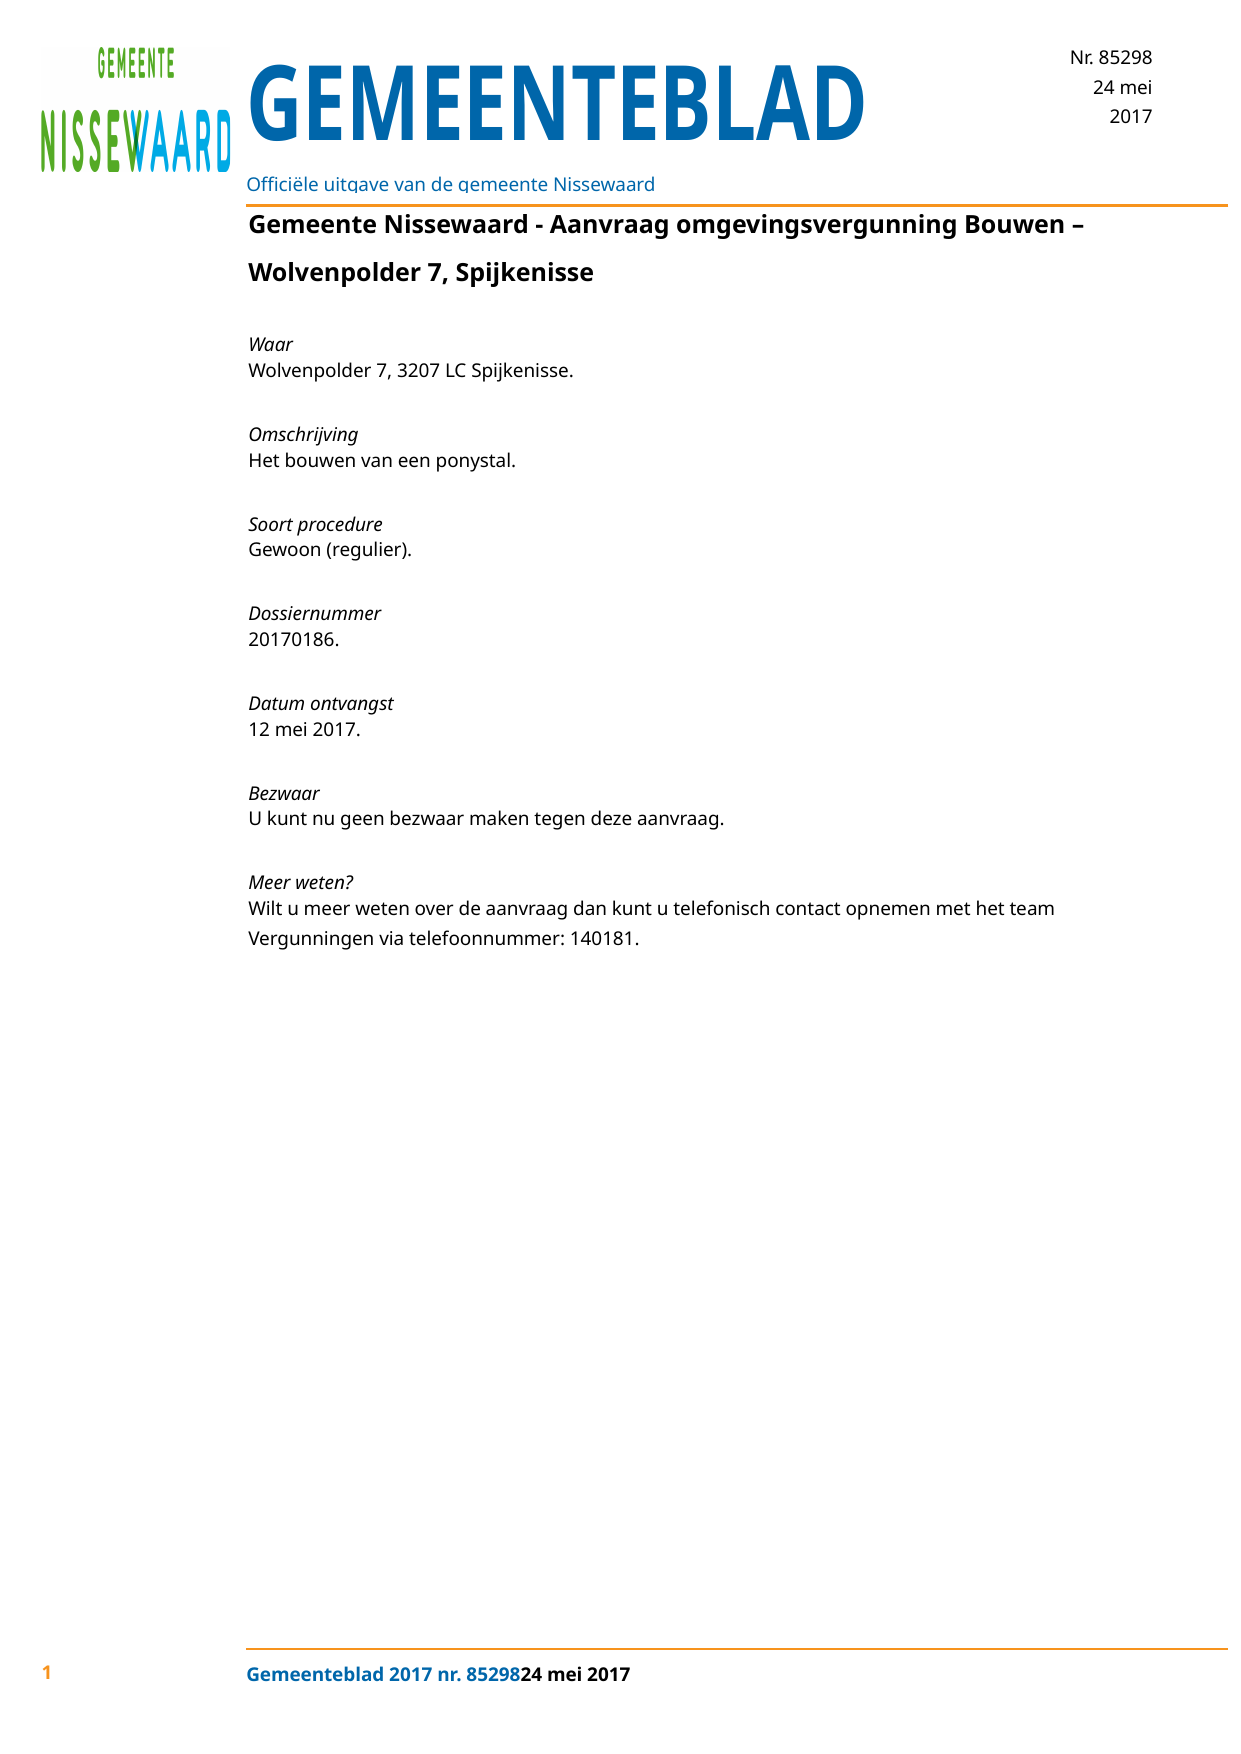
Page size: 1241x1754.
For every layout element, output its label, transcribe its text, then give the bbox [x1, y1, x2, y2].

picture [41, 47, 231, 172]
text U kunt nu geen bezwaar maken tegen deze aanvraag. [248, 806, 1152, 831]
picture [154, 157, 165, 172]
text Bezwaar [248, 780, 1152, 806]
picture [201, 122, 206, 138]
text Omschrijving [248, 421, 1152, 447]
text Waar [248, 331, 1152, 357]
text Gemeente Nissewaard - Aanvraag omgevingsvergunning Bouwen – Wolvenpolder 7, Spijkenisse [248, 207, 1152, 288]
text Wolvenpolder 7, 3207 LC Spijkenisse. [248, 357, 1152, 383]
text Meer weten? [248, 869, 1152, 895]
picture [176, 157, 187, 172]
picture [200, 151, 206, 172]
text Dossiernummer [248, 601, 1152, 626]
text Soort procedure [248, 511, 1152, 537]
text Wilt u meer weten over de aanvraag dan kunt u telefonisch contact opnemen met het team Vergunningen via telefoonnummer: 140181. [248, 895, 1152, 951]
text Datum ontvangst [248, 690, 1152, 716]
text 12 mei 2017. [248, 716, 1152, 742]
text Het bouwen van een ponystal. [248, 447, 1152, 473]
text Gewoon (regulier). [248, 537, 1152, 562]
text 20170186. [248, 626, 1152, 652]
picture [222, 122, 227, 160]
